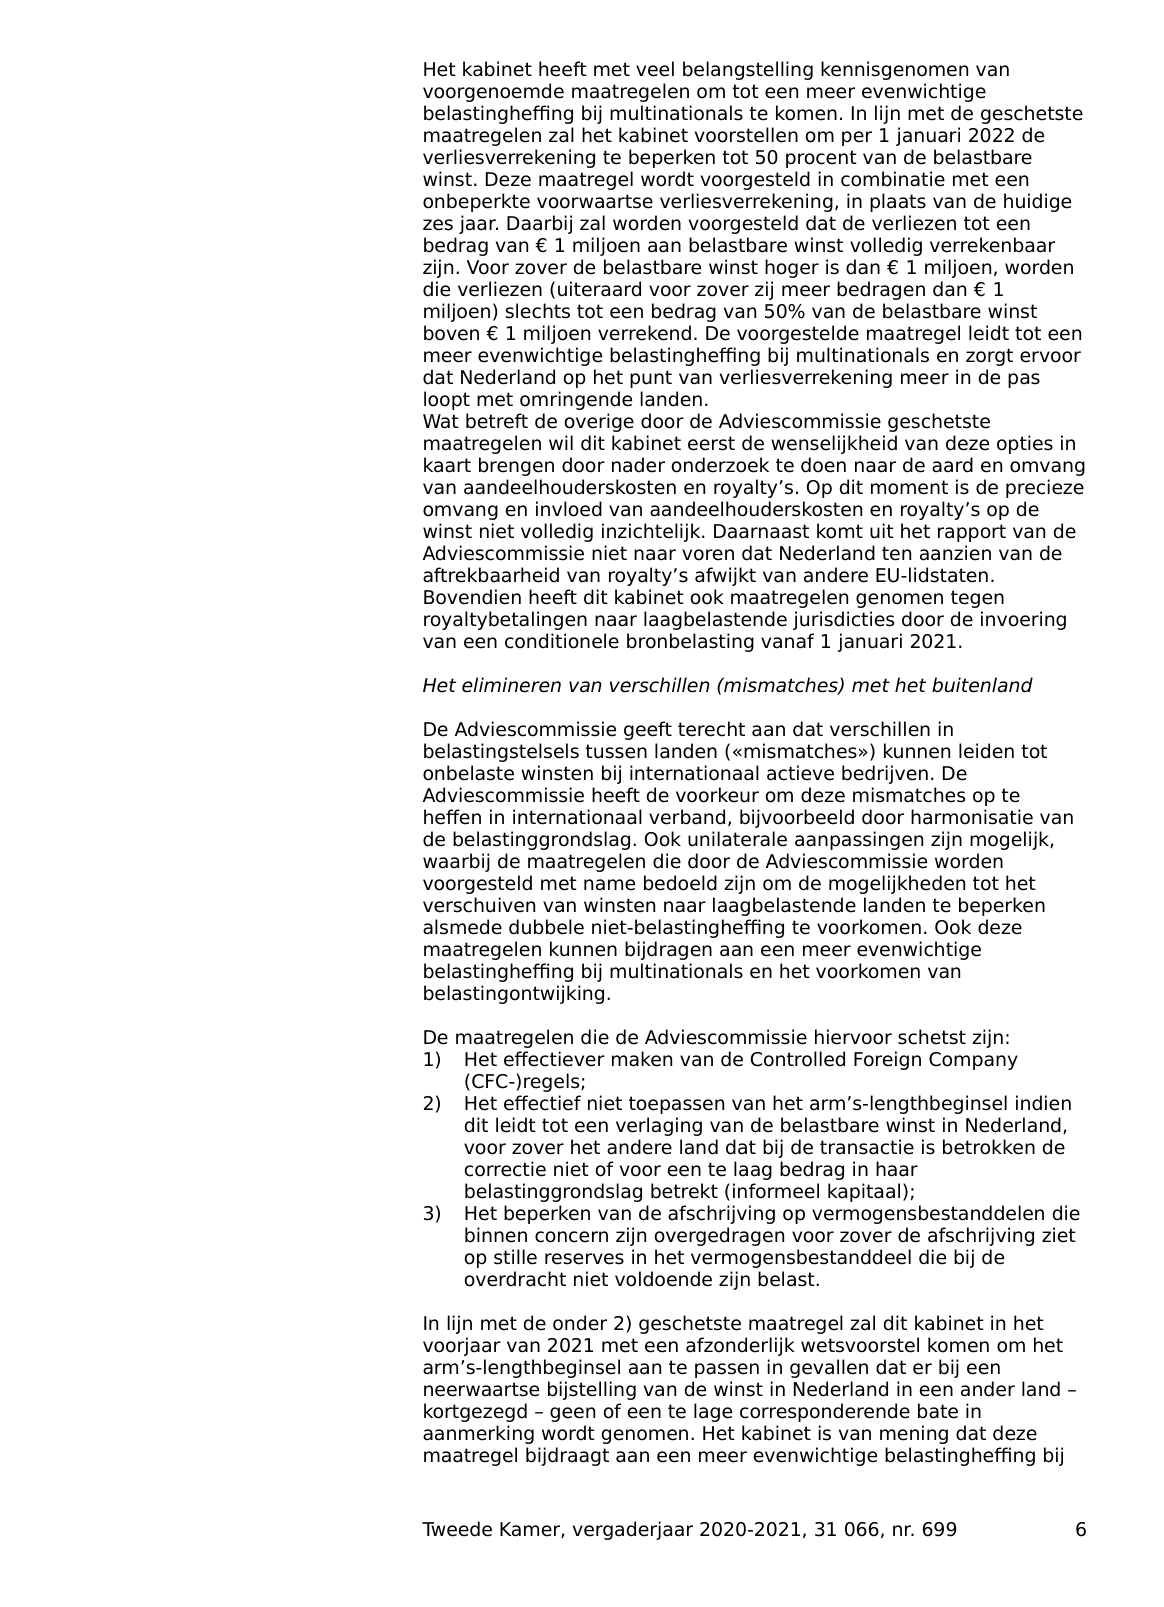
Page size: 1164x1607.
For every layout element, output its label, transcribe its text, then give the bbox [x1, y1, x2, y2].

text 1) Het effectiever maken van de Controlled Foreign Company (CFC-)regels; [422, 1049, 1087, 1093]
text Wat betreft de overige door de Adviescommissie geschetste maatregelen wil dit kabinet eerst de wenselijkheid van deze opties in kaart brengen door nader onderzoek te doen naar de aard en omvang van aandeelhouderskosten en royalty’s. Op dit moment is de precieze omvang en invloed van aandeelhouderskosten en royalty’s op de winst niet volledig inzichtelijk. Daarnaast komt uit het rapport van de Adviescommissie niet naar voren dat Nederland ten aanzien van de aftrekbaarheid van royalty’s afwijkt van andere EU-lidstaten. Bovendien heeft dit kabinet ook maatregelen genomen tegen royaltybetalingen naar laagbelastende jurisdicties door de invoering van een conditionele bronbelasting vanaf 1 januari 2021. [422, 411, 1087, 652]
text 3) Het beperken van de afschrijving op vermogensbestanddelen die binnen concern zijn overgedragen voor zover de afschrijving ziet op stille reserves in het vermogensbestanddeel die bij de overdracht niet voldoende zijn belast. [422, 1203, 1087, 1291]
text De Adviescommissie geeft terecht aan dat verschillen in belastingstelsels tussen landen («mismatches») kunnen leiden tot onbelaste winsten bij internationaal actieve bedrijven. De Adviescommissie heeft de voorkeur om deze mismatches op te heffen in internationaal verband, bijvoorbeeld door harmonisatie van de belastinggrondslag. Ook unilaterale aanpassingen zijn mogelijk, waarbij de maatregelen die door de Adviescommissie worden voorgesteld met name bedoeld zijn om de mogelijkheden tot het verschuiven van winsten naar laagbelastende landen te beperken alsmede dubbele niet-belastingheffing te voorkomen. Ook deze maatregelen kunnen bijdragen aan een meer evenwichtige belastingheffing bij multinationals en het voorkomen van belastingontwijking. [422, 719, 1087, 1004]
subtitle Het elimineren van verschillen (mismatches) met het buitenland [422, 675, 1087, 697]
text In lijn met de onder 2) geschetste maatregel zal dit kabinet in het voorjaar van 2021 met een afzonderlijk wetsvoorstel komen om het arm’s-lengthbeginsel aan te passen in gevallen dat er bij een neerwaartse bijstelling van de winst in Nederland in een ander land – kortgezegd – geen of een te lage corresponderende bate in aanmerking wordt genomen. Het kabinet is van mening dat deze maatregel bijdraagt aan een meer evenwichtige belastingheffing bij [422, 1313, 1087, 1467]
text Het kabinet heeft met veel belangstelling kennisgenomen van voorgenoemde maatregelen om tot een meer evenwichtige belastingheffing bij multinationals te komen. In lijn met de geschetste maatregelen zal het kabinet voorstellen om per 1 januari 2022 de verliesverrekening te beperken tot 50 procent van de belastbare winst. Deze maatregel wordt voorgesteld in combinatie met een onbeperkte voorwaartse verliesverrekening, in plaats van de huidige zes jaar. Daarbij zal worden voorgesteld dat de verliezen tot een bedrag van € 1 miljoen aan belastbare winst volledig verrekenbaar zijn. Voor zover de belastbare winst hoger is dan € 1 miljoen, worden die verliezen (uiteraard voor zover zij meer bedragen dan € 1 miljoen) slechts tot een bedrag van 50% van de belastbare winst boven € 1 miljoen verrekend. De voorgestelde maatregel leidt tot een meer evenwichtige belastingheffing bij multinationals en zorgt ervoor dat Nederland op het punt van verliesverrekening meer in de pas loopt met omringende landen. [422, 59, 1087, 411]
text De maatregelen die de Adviescommissie hiervoor schetst zijn: [422, 1027, 1087, 1049]
text 2) Het effectief niet toepassen van het arm’s-lengthbeginsel indien dit leidt tot een verlaging van de belastbare winst in Nederland, voor zover het andere land dat bij de transactie is betrokken de correctie niet of voor een te laag bedrag in haar belastinggrondslag betrekt (informeel kapitaal); [422, 1093, 1087, 1203]
